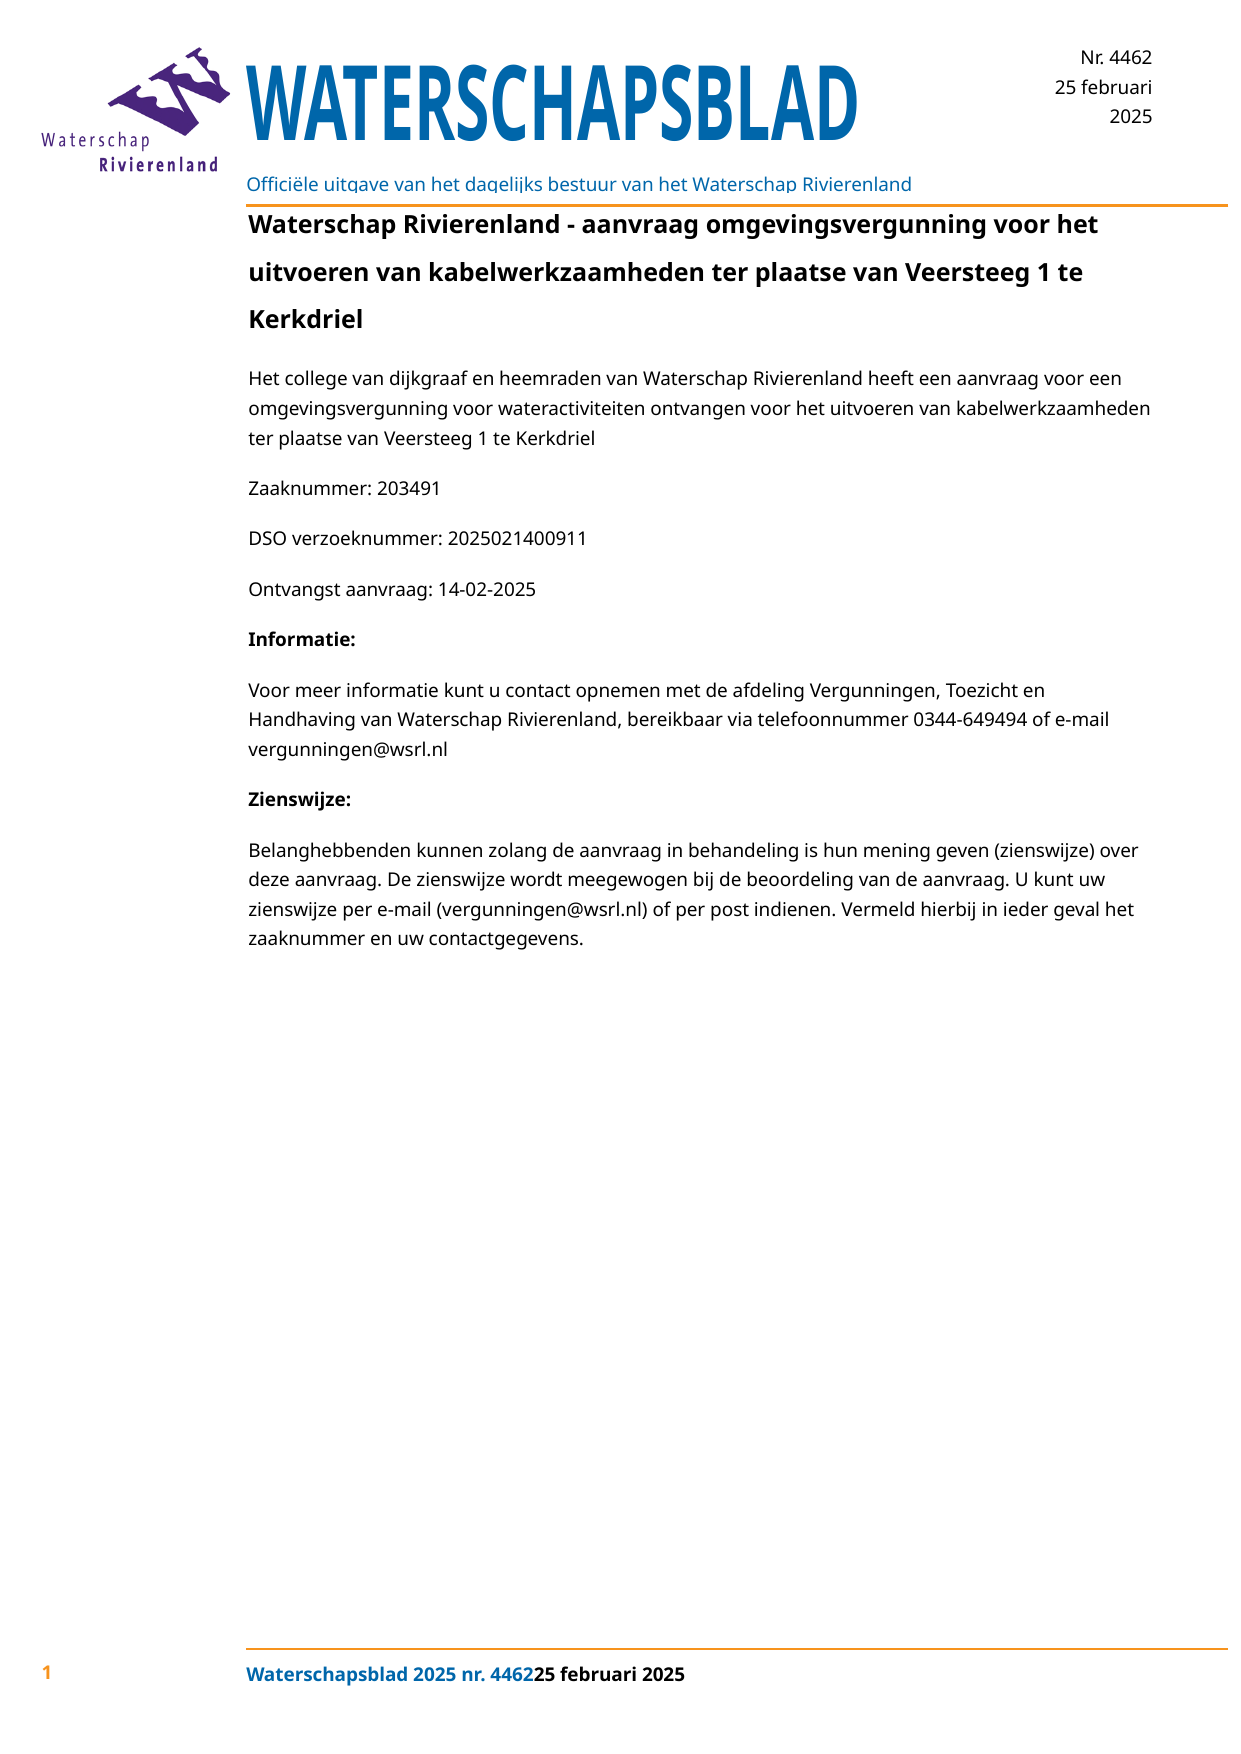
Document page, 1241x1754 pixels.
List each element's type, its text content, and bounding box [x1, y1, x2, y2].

text Waterschap Rivierenland - aanvraag omgevingsvergunning voor het uitvoeren van kabelwerkzaamheden ter plaatse van Veersteeg 1 te Kerkdriel [248, 207, 1152, 336]
text Ontvangst aanvraag: 14-02-2025 [248, 576, 1152, 602]
text Voor meer informatie kunt u contact opnemen met de afdeling Vergunningen, Toezicht en Handhaving van Waterschap Rivierenland, bereikbaar via telefoonnummer 0344-649494 of e-mail vergunningen@wsrl.nl [248, 677, 1152, 762]
text Zienswijze: [248, 786, 1152, 812]
text Belanghebbenden kunnen zolang de aanvraag in behandeling is hun mening geven (zienswijze) over deze aanvraag. De zienswijze wordt meegewogen bij de beoordeling van de aanvraag. U kunt uw zienswijze per e-mail (vergunningen@wsrl.nl) of per post indienen. Vermeld hierbij in ieder geval het zaaknummer en uw contactgegevens. [248, 837, 1152, 951]
text DSO verzoeknummer: 2025021400911 [248, 526, 1152, 551]
text Het college van dijkgraaf en heemraden van Waterschap Rivierenland heeft een aanvraag voor een omgevingsvergunning voor wateractiviteiten ontvangen voor het uitvoeren van kabelwerkzaamheden ter plaatse van Veersteeg 1 te Kerkdriel [248, 366, 1152, 450]
text Informatie: [248, 626, 1152, 652]
text Zaaknummer: 203491 [248, 475, 1152, 501]
picture [41, 47, 231, 172]
